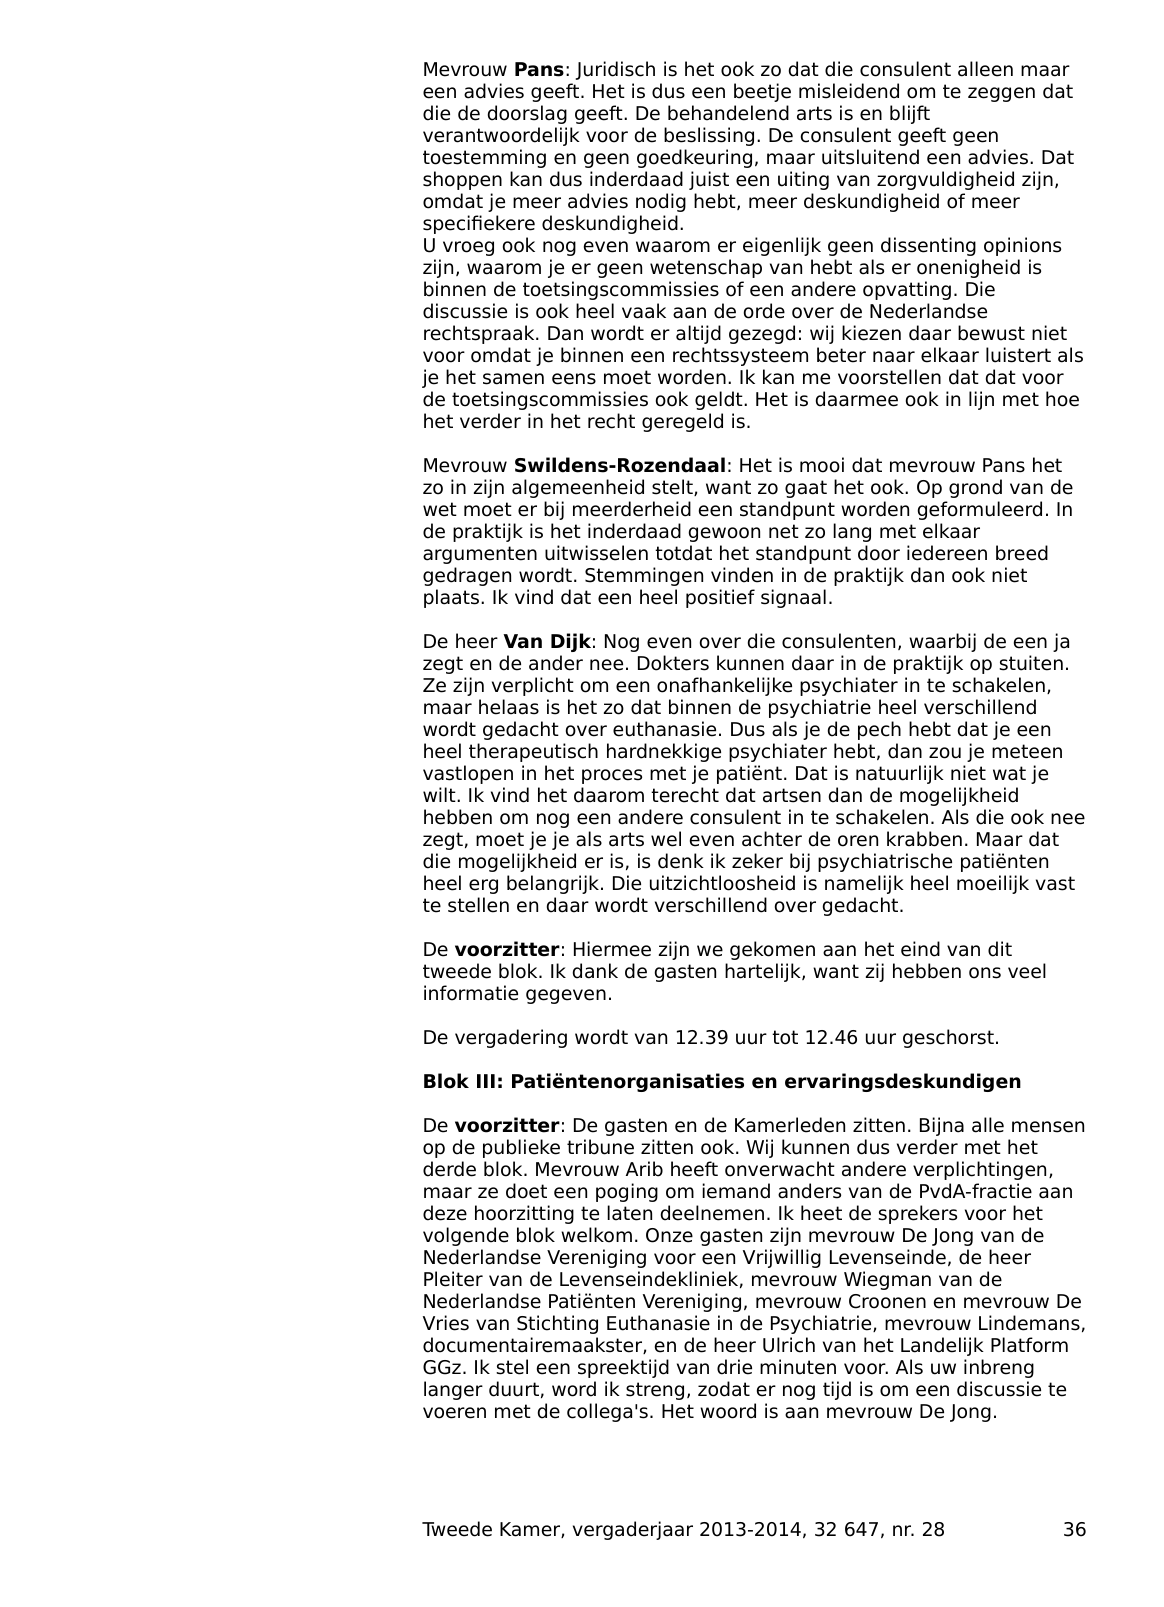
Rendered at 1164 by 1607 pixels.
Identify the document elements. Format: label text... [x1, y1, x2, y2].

text Mevrouw Swildens-Rozendaal: Het is mooi dat mevrouw Pans het zo in zijn algemeenheid stelt, want zo gaat het ook. Op grond van de wet moet er bij meerderheid een standpunt worden geformuleerd. In de praktijk is het inderdaad gewoon net zo lang met elkaar argumenten uitwisselen totdat het standpunt door iedereen breed gedragen wordt. Stemmingen vinden in de praktijk dan ook niet plaats. Ik vind dat een heel positief signaal. [422, 455, 1087, 609]
text U vroeg ook nog even waarom er eigenlijk geen dissenting opinions zijn, waarom je er geen wetenschap van hebt als er onenigheid is binnen de toetsingscommissies of een andere opvatting. Die discussie is ook heel vaak aan de orde over de Nederlandse rechtspraak. Dan wordt er altijd gezegd: wij kiezen daar bewust niet voor omdat je binnen een rechtssysteem beter naar elkaar luistert als je het samen eens moet worden. Ik kan me voorstellen dat dat voor de toetsingscommissies ook geldt. Het is daarmee ook in lijn met hoe het verder in het recht geregeld is. [422, 235, 1087, 433]
text De voorzitter: De gasten en de Kamerleden zitten. Bijna alle mensen op de publieke tribune zitten ook. Wij kunnen dus verder met het derde blok. Mevrouw Arib heeft onverwacht andere verplichtingen, maar ze doet een poging om iemand anders van de PvdA-fractie aan deze hoorzitting te laten deelnemen. Ik heet de sprekers voor het volgende blok welkom. Onze gasten zijn mevrouw De Jong van de Nederlandse Vereniging voor een Vrijwillig Levenseinde, de heer Pleiter van de Levenseindekliniek, mevrouw Wiegman van de Nederlandse Patiënten Vereniging, mevrouw Croonen en mevrouw De Vries van Stichting Euthanasie in de Psychiatrie, mevrouw Lindemans, documentairemaakster, en de heer Ulrich van het Landelijk Platform GGz. Ik stel een spreektijd van drie minuten voor. Als uw inbreng langer duurt, word ik streng, zodat er nog tijd is om een discussie te voeren met de collega's. Het woord is aan mevrouw De Jong. [422, 1115, 1087, 1423]
text De voorzitter: Hiermee zijn we gekomen aan het eind van dit tweede blok. Ik dank de gasten hartelijk, want zij hebben ons veel informatie gegeven. [422, 939, 1087, 1005]
text Mevrouw Pans: Juridisch is het ook zo dat die consulent alleen maar een advies geeft. Het is dus een beetje misleidend om te zeggen dat die de doorslag geeft. De behandelend arts is en blijft verantwoordelijk voor de beslissing. De consulent geeft geen toestemming en geen goedkeuring, maar uitsluitend een advies. Dat shoppen kan dus inderdaad juist een uiting van zorgvuldigheid zijn, omdat je meer advies nodig hebt, meer deskundigheid of meer specifiekere deskundigheid. [422, 59, 1087, 235]
subtitle Blok III: Patiëntenorganisaties en ervaringsdeskundigen [422, 1071, 1087, 1093]
text De vergadering wordt van 12.39 uur tot 12.46 uur geschorst. [422, 1027, 1087, 1049]
text De heer Van Dijk: Nog even over die consulenten, waarbij de een ja zegt en de ander nee. Dokters kunnen daar in de praktijk op stuiten. Ze zijn verplicht om een onafhankelijke psychiater in te schakelen, maar helaas is het zo dat binnen de psychiatrie heel verschillend wordt gedacht over euthanasie. Dus als je de pech hebt dat je een heel therapeutisch hardnekkige psychiater hebt, dan zou je meteen vastlopen in het proces met je patiënt. Dat is natuurlijk niet wat je wilt. Ik vind het daarom terecht dat artsen dan de mogelijkheid hebben om nog een andere consulent in te schakelen. Als die ook nee zegt, moet je je als arts wel even achter de oren krabben. Maar dat die mogelijkheid er is, is denk ik zeker bij psychiatrische patiënten heel erg belangrijk. Die uitzichtloosheid is namelijk heel moeilijk vast te stellen en daar wordt verschillend over gedacht. [422, 631, 1087, 917]
